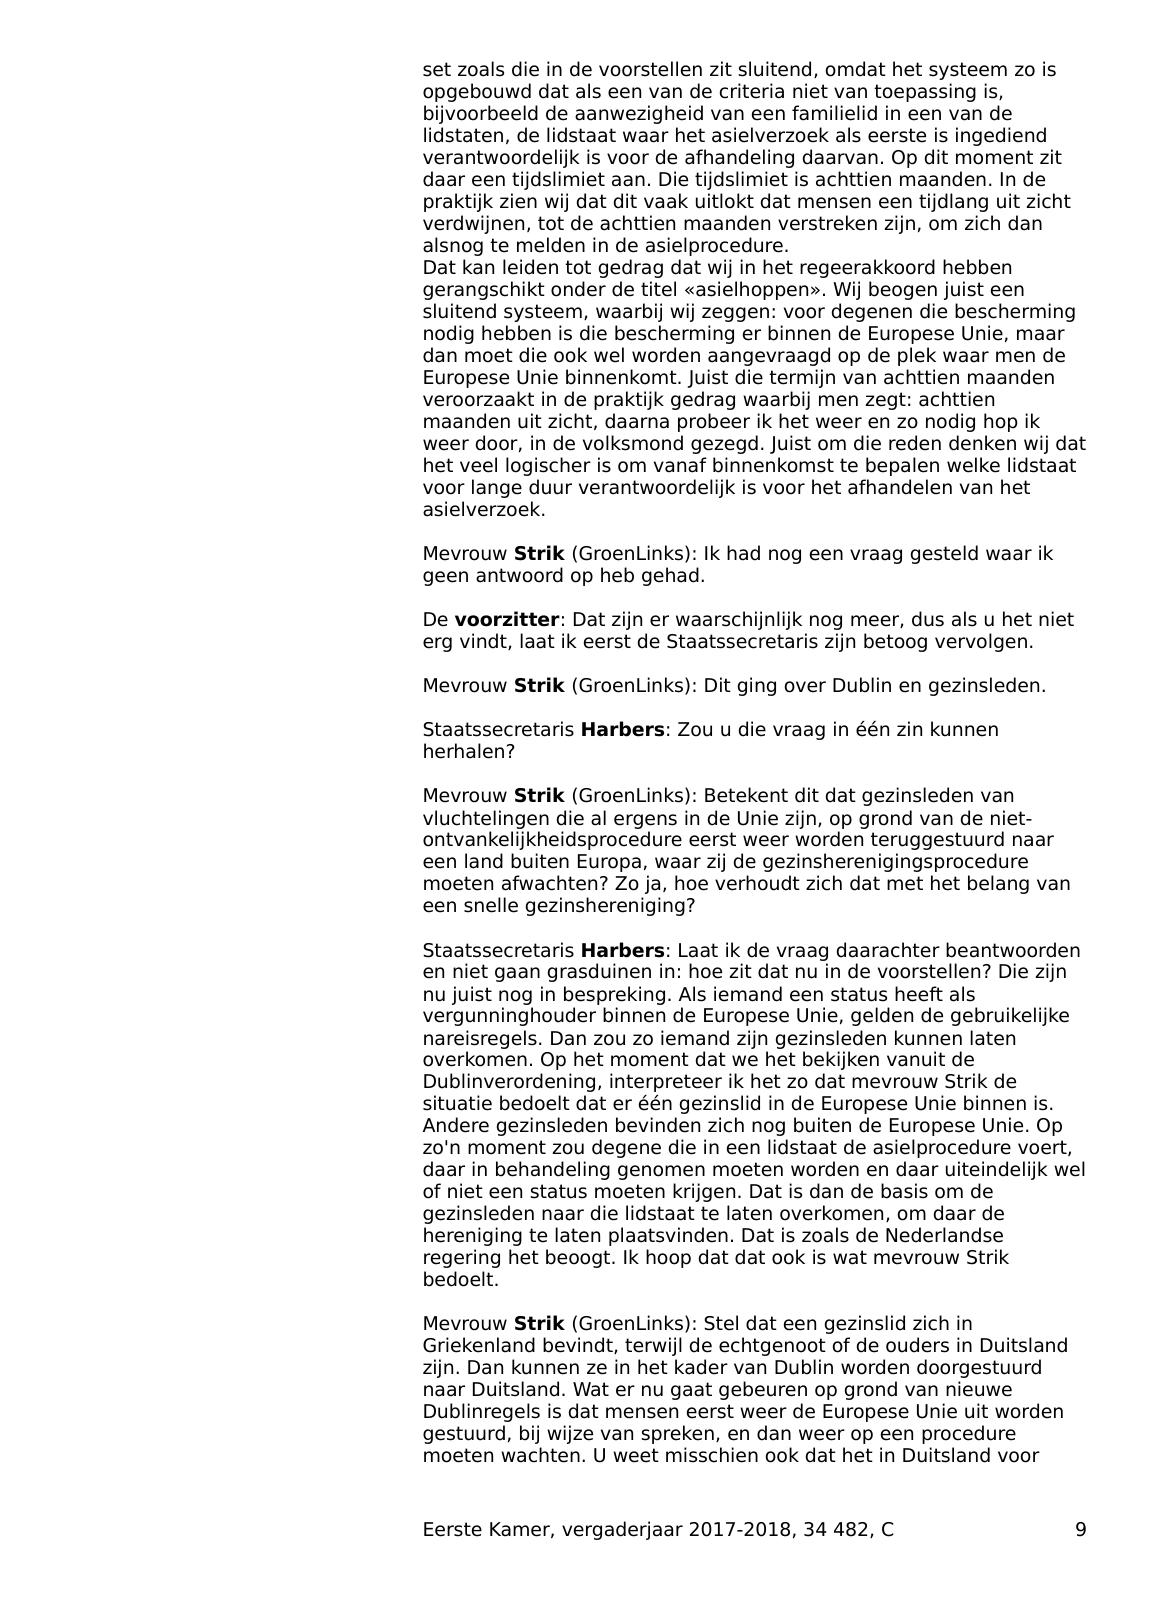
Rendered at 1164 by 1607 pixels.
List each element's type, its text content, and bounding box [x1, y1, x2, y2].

text Mevrouw Strik (GroenLinks): Betekent dit dat gezinsleden van vluchtelingen die al ergens in de Unie zijn, op grond van de niet-ontvankelijkheidsprocedure eerst weer worden teruggestuurd naar een land buiten Europa, waar zij de gezinsherenigingsprocedure moeten afwachten? Zo ja, hoe verhoudt zich dat met het belang van een snelle gezinshereniging? [422, 785, 1087, 917]
text Mevrouw Strik (GroenLinks): Dit ging over Dublin en gezinsleden. [422, 675, 1087, 697]
text set zoals die in de voorstellen zit sluitend, omdat het systeem zo is opgebouwd dat als een van de criteria niet van toepassing is, bijvoorbeeld de aanwezigheid van een familielid in een van de lidstaten, de lidstaat waar het asielverzoek als eerste is ingediend verantwoordelijk is voor de afhandeling daarvan. Op dit moment zit daar een tijdslimiet aan. Die tijdslimiet is achttien maanden. In de praktijk zien wij dat dit vaak uitlokt dat mensen een tijdlang uit zicht verdwijnen, tot de achttien maanden verstreken zijn, om zich dan alsnog te melden in de asielprocedure. [422, 59, 1087, 257]
text Dat kan leiden tot gedrag dat wij in het regeerakkoord hebben gerangschikt onder de titel «asielhoppen». Wij beogen juist een sluitend systeem, waarbij wij zeggen: voor degenen die bescherming nodig hebben is die bescherming er binnen de Europese Unie, maar dan moet die ook wel worden aangevraagd op de plek waar men de Europese Unie binnenkomt. Juist die termijn van achttien maanden veroorzaakt in de praktijk gedrag waarbij men zegt: achttien maanden uit zicht, daarna probeer ik het weer en zo nodig hop ik weer door, in de volksmond gezegd. Juist om die reden denken wij dat het veel logischer is om vanaf binnenkomst te bepalen welke lidstaat voor lange duur verantwoordelijk is voor het afhandelen van het asielverzoek. [422, 257, 1087, 521]
text Mevrouw Strik (GroenLinks): Stel dat een gezinslid zich in Griekenland bevindt, terwijl de echtgenoot of de ouders in Duitsland zijn. Dan kunnen ze in het kader van Dublin worden doorgestuurd naar Duitsland. Wat er nu gaat gebeuren op grond van nieuwe Dublinregels is dat mensen eerst weer de Europese Unie uit worden gestuurd, bij wijze van spreken, en dan weer op een procedure moeten wachten. U weet misschien ook dat het in Duitsland voor [422, 1313, 1087, 1467]
text De voorzitter: Dat zijn er waarschijnlijk nog meer, dus als u het niet erg vindt, laat ik eerst de Staatssecretaris zijn betoog vervolgen. [422, 609, 1087, 653]
text Staatssecretaris Harbers: Laat ik de vraag daarachter beantwoorden en niet gaan grasduinen in: hoe zit dat nu in de voorstellen? Die zijn nu juist nog in bespreking. Als iemand een status heeft als vergunninghouder binnen de Europese Unie, gelden de gebruikelijke nareisregels. Dan zou zo iemand zijn gezinsleden kunnen laten overkomen. Op het moment dat we het bekijken vanuit de Dublinverordening, interpreteer ik het zo dat mevrouw Strik de situatie bedoelt dat er één gezinslid in de Europese Unie binnen is. Andere gezinsleden bevinden zich nog buiten de Europese Unie. Op zo'n moment zou degene die in een lidstaat de asielprocedure voert, daar in behandeling genomen moeten worden en daar uiteindelijk wel of niet een status moeten krijgen. Dat is dan de basis om de gezinsleden naar die lidstaat te laten overkomen, om daar de hereniging te laten plaatsvinden. Dat is zoals de Nederlandse regering het beoogt. Ik hoop dat dat ook is wat mevrouw Strik bedoelt. [422, 939, 1087, 1291]
text Staatssecretaris Harbers: Zou u die vraag in één zin kunnen herhalen? [422, 719, 1087, 763]
text Mevrouw Strik (GroenLinks): Ik had nog een vraag gesteld waar ik geen antwoord op heb gehad. [422, 543, 1087, 587]
